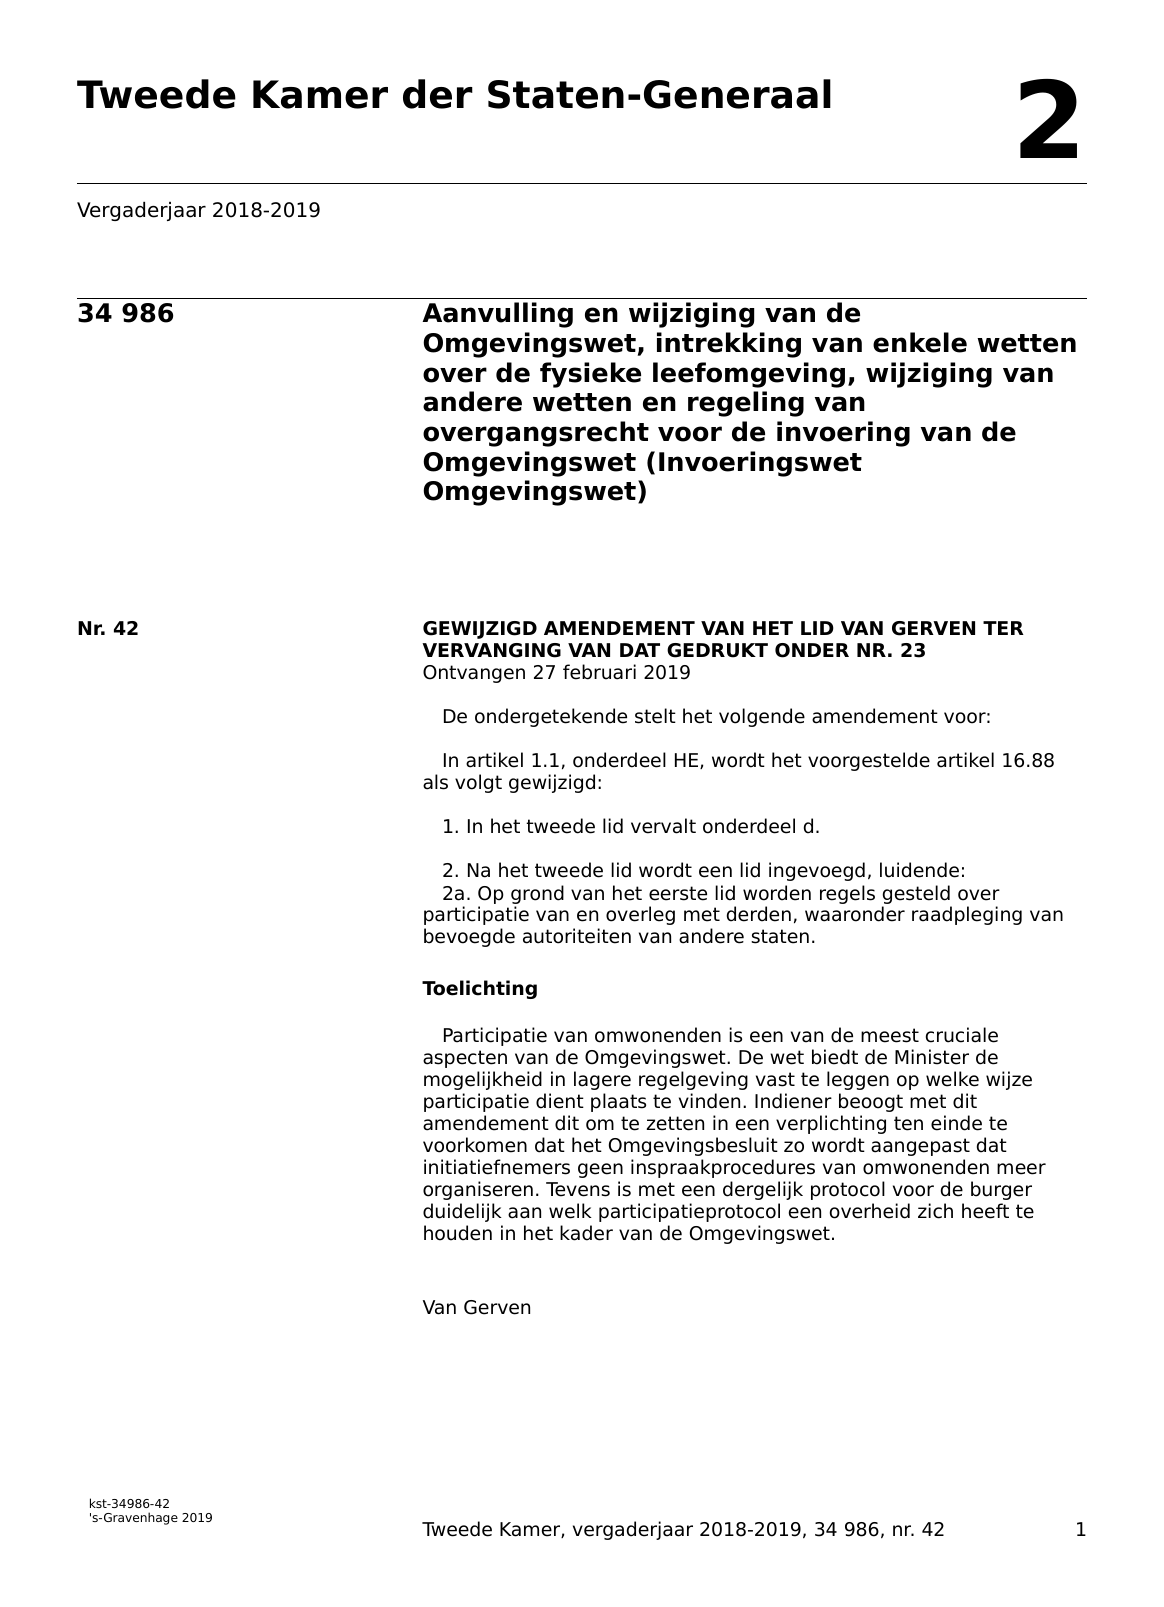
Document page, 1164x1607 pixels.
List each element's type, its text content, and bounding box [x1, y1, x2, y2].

text Ontvangen 27 februari 2019 [422, 662, 1087, 684]
text kst-34986-42 [88, 1497, 323, 1511]
subtitle Nr. 42 GEWIJZIGD AMENDEMENT VAN HET LID VAN GERVEN TER VERVANGING VAN DAT GEDRUKT ONDER NR. 23 [77, 618, 1087, 662]
text Van Gerven [422, 1275, 1087, 1319]
subtitle 34 986 Aanvulling en wijziging van de Omgevingswet, intrekking van enkele wetten over de fysieke leefomgeving, wijziging van andere wetten en regeling van overgangsrecht voor de invoering van de Omgevingswet (Invoeringswet Omgevingswet) [77, 299, 1087, 507]
text 2a. Op grond van het eerste lid worden regels gesteld over participatie van en overleg met derden, waaronder raadpleging van bevoegde autoriteiten van andere staten. [422, 882, 1087, 948]
table_header Tweede Kamer der Staten-Generaal [77, 59, 886, 183]
text In artikel 1.1, onderdeel HE, wordt het voorgestelde artikel 16.88 als volgt gewijzigd: [422, 750, 1087, 794]
text 2. Na het tweede lid wordt een lid ingevoegd, luidende: [422, 860, 1087, 882]
subtitle Toelichting [422, 978, 1087, 1000]
text 1. In het tweede lid vervalt onderdeel d. [422, 816, 1087, 838]
text De ondergetekende stelt het volgende amendement voor: [422, 706, 1087, 728]
table_header 2 [886, 59, 1087, 183]
text Participatie van omwonenden is een van de meest cruciale aspecten van de Omgevingswet. De wet biedt de Minister de mogelijkheid in lagere regelgeving vast te leggen op welke wijze participatie dient plaats te vinden. Indiener beoogt met dit amendement dit om te zetten in een verplichting ten einde te voorkomen dat het Omgevingsbesluit zo wordt aangepast dat initiatiefnemers geen inspraakprocedures van omwonenden meer organiseren. Tevens is met een dergelijk protocol voor de burger duidelijk aan welk participatieprotocol een overheid zich heeft te houden in het kader van de Omgevingswet. [422, 1025, 1087, 1245]
table_cell Vergaderjaar 2018-2019 [77, 184, 1087, 298]
text 's-Gravenhage 2019 [88, 1511, 323, 1525]
